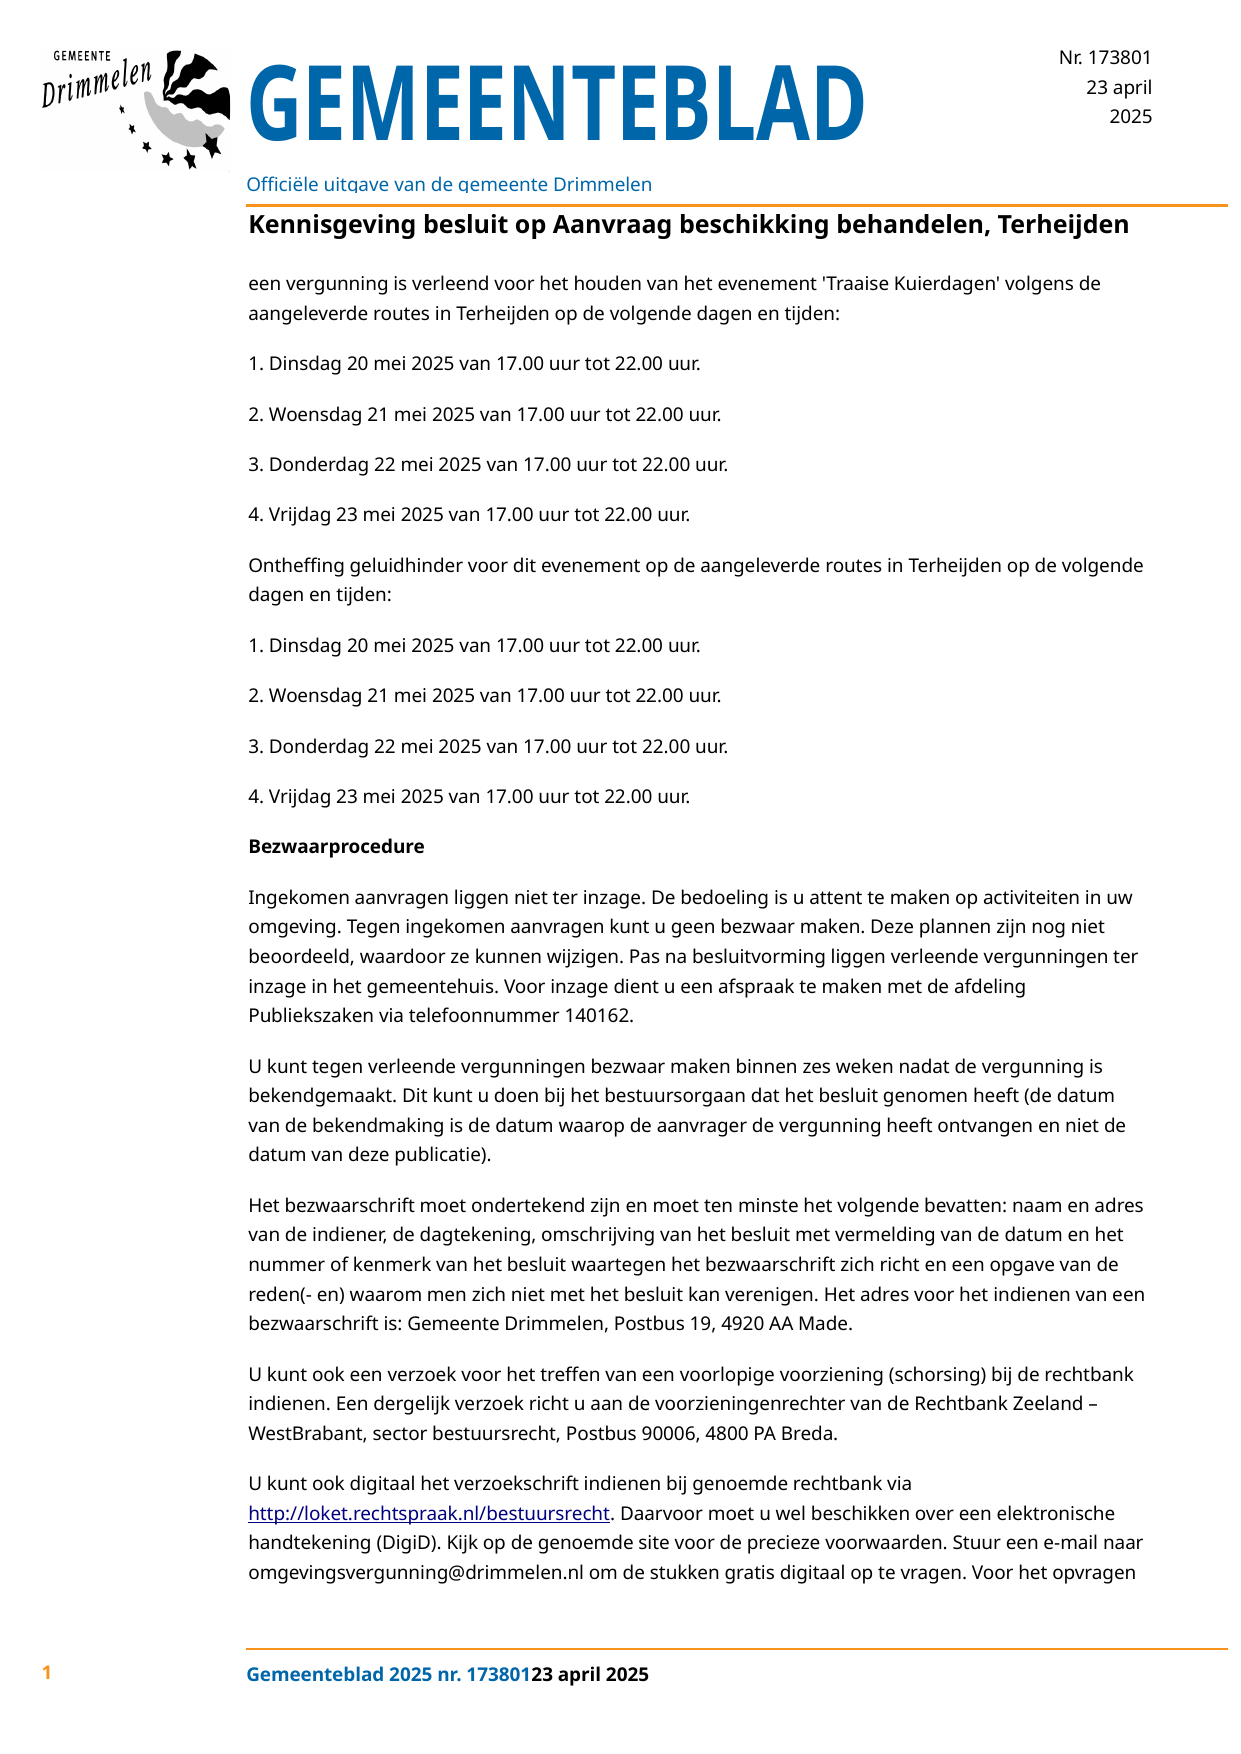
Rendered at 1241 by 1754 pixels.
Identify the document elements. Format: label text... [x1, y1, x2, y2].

text Ingekomen aanvragen liggen niet ter inzage. De bedoeling is u attent te maken op activiteiten in uw omgeving. Tegen ingekomen aanvragen kunt u geen bezwaar maken. Deze plannen zijn nog niet beoordeeld, waardoor ze kunnen wijzigen. Pas na besluitvorming liggen verleende vergunningen ter inzage in het gemeentehuis. Voor inzage dient u een afspraak te maken met de afdeling Publiekszaken via telefoonnummer 140162. [248, 884, 1152, 1028]
text Kennisgeving besluit op Aanvraag beschikking behandelen, Terheijden [248, 207, 1152, 241]
text 1. Dinsdag 20 mei 2025 van 17.00 uur tot 22.00 uur. [248, 350, 1152, 376]
text 3. Donderdag 22 mei 2025 van 17.00 uur tot 22.00 uur. [248, 733, 1152, 758]
text Bezwaarprocedure [248, 834, 1152, 859]
text 4. Vrijdag 23 mei 2025 van 17.00 uur tot 22.00 uur. [248, 502, 1152, 527]
text Ontheffing geluidhinder voor dit evenement op de aangeleverde routes in Terheijden op de volgende dagen en tijden: [248, 552, 1152, 607]
text U kunt ook digitaal het verzoekschrift indienen bij genoemde rechtbank via http://loket.rechtspraak.nl/bestuursrecht. Daarvoor moet u wel beschikken over een elektronische handtekening (DigiD). Kijk op de genoemde site voor de precieze voorwaarden. Stuur een e-mail naar omgevingsvergunning@drimmelen.nl om de stukken gratis digitaal op te vragen. Voor het opvragen [248, 1470, 1152, 1585]
text 2. Woensdag 21 mei 2025 van 17.00 uur tot 22.00 uur. [248, 401, 1152, 426]
text 4. Vrijdag 23 mei 2025 van 17.00 uur tot 22.00 uur. [248, 783, 1152, 809]
text 3. Donderdag 22 mei 2025 van 17.00 uur tot 22.00 uur. [248, 451, 1152, 477]
text U kunt ook een verzoek voor het treffen van een voorlopige voorziening (schorsing) bij de rechtbank indienen. Een dergelijk verzoek richt u aan de voorzieningenrechter van de Rechtbank Zeeland – WestBrabant, sector bestuursrecht, Postbus 90006, 4800 PA Breda. [248, 1361, 1152, 1446]
text 1. Dinsdag 20 mei 2025 van 17.00 uur tot 22.00 uur. [248, 632, 1152, 658]
text U kunt tegen verleende vergunningen bezwaar maken binnen zes weken nadat de vergunning is bekendgemaakt. Dit kunt u doen bij het bestuursorgaan dat het besluit genomen heeft (de datum van de bekendmaking is de datum waarop de aanvrager de vergunning heeft ontvangen en niet de datum van deze publicatie). [248, 1053, 1152, 1167]
text 2. Woensdag 21 mei 2025 van 17.00 uur tot 22.00 uur. [248, 682, 1152, 708]
text Het bezwaarschrift moet ondertekend zijn en moet ten minste het volgende bevatten: naam en adres van de indiener, de dagtekening, omschrijving van het besluit met vermelding van de datum en het nummer of kenmerk van het besluit waartegen het bezwaarschrift zich richt en een opgave van de reden(- en) waarom men zich niet met het besluit kan verenigen. Het adres voor het indienen van een bezwaarschrift is: Gemeente Drimmelen, Postbus 19, 4920 AA Made. [248, 1192, 1152, 1336]
text een vergunning is verleend voor het houden van het evenement 'Traaise Kuierdagen' volgens de aangeleverde routes in Terheijden op de volgende dagen en tijden: [248, 270, 1152, 326]
picture [41, 47, 231, 172]
